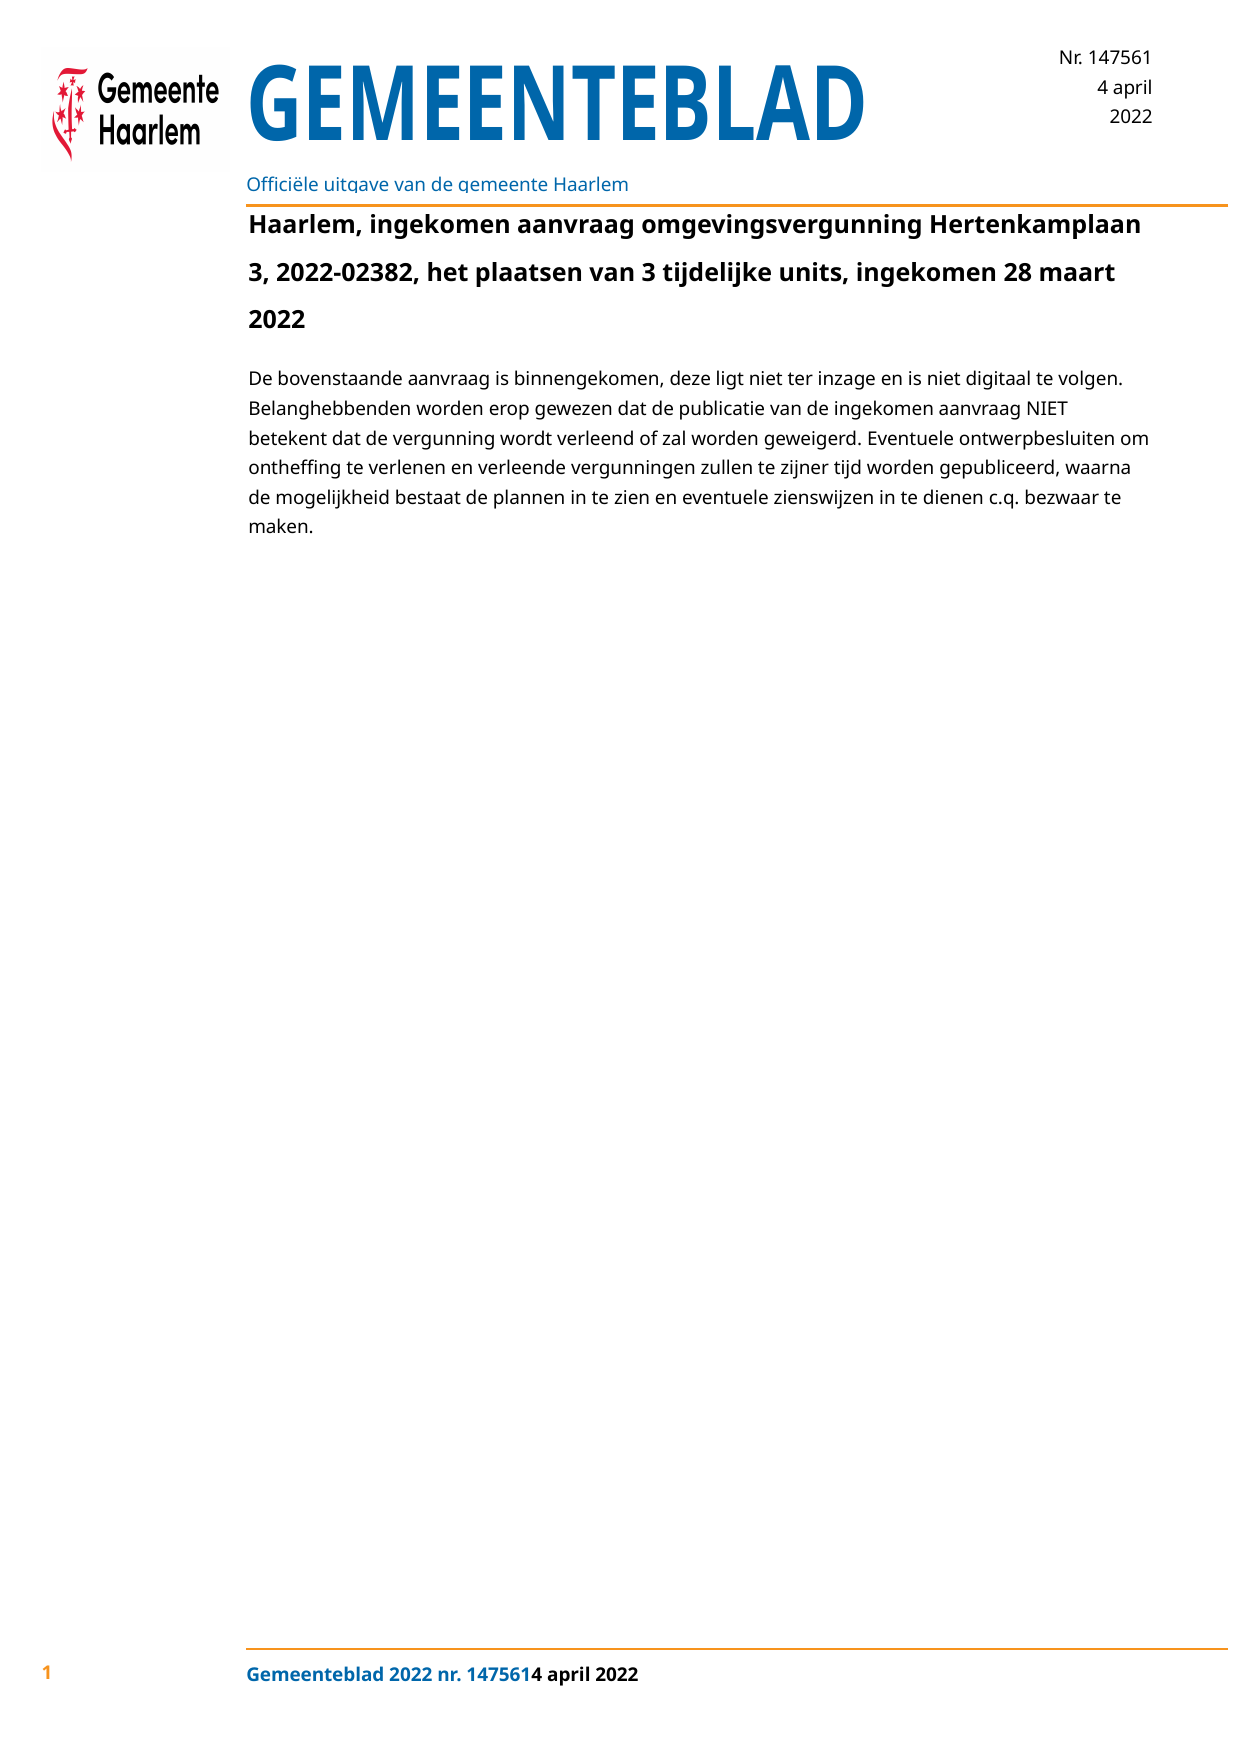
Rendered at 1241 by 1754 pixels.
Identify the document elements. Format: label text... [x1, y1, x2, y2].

text Haarlem, ingekomen aanvraag omgevingsvergunning Hertenkamplaan 3, 2022-02382, het plaatsen van 3 tijdelijke units, ingekomen 28 maart 2022 [248, 207, 1152, 336]
text De bovenstaande aanvraag is binnengekomen, deze ligt niet ter inzage en is niet digitaal te volgen. Belanghebbenden worden erop gewezen dat de publicatie van de ingekomen aanvraag NIET betekent dat de vergunning wordt verleend of zal worden geweigerd. Eventuele ontwerpbesluiten om ontheffing te verlenen en verleende vergunningen zullen te zijner tijd worden gepubliceerd, waarna de mogelijkheid bestaat de plannen in te zien en eventuele zienswijzen in te dienen c.q. bezwaar te maken. [248, 366, 1152, 539]
picture [41, 47, 231, 172]
